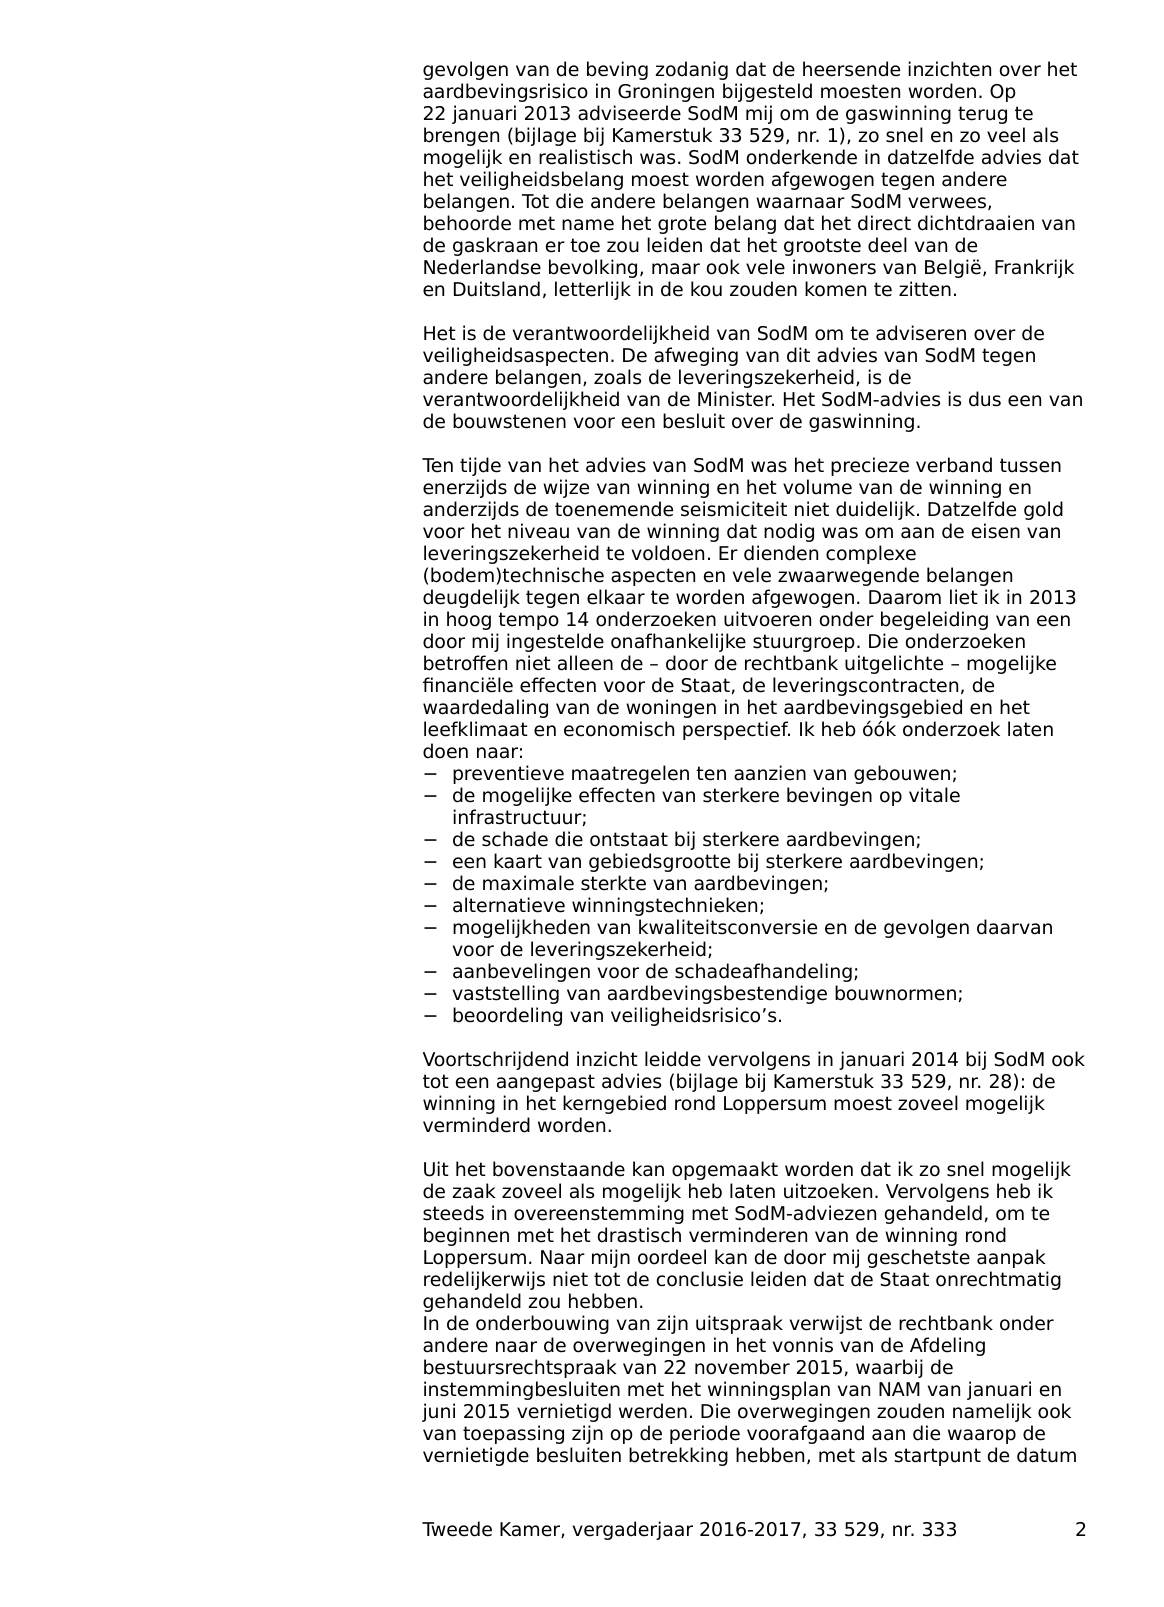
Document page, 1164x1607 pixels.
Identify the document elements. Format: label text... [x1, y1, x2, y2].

text − de maximale sterkte van aardbevingen; [422, 873, 1087, 895]
text In de onderbouwing van zijn uitspraak verwijst de rechtbank onder andere naar de overwegingen in het vonnis van de Afdeling bestuursrechtspraak van 22 november 2015, waarbij de instemmingbesluiten met het winningsplan van NAM van januari en juni 2015 vernietigd werden. Die overwegingen zouden namelijk ook van toepassing zijn op de periode voorafgaand aan die waarop de vernietigde besluiten betrekking hebben, met als startpunt de datum [422, 1313, 1087, 1467]
text − alternatieve winningstechnieken; [422, 895, 1087, 917]
text − beoordeling van veiligheidsrisico’s. [422, 1004, 1087, 1027]
text Het is de verantwoordelijkheid van SodM om te adviseren over de veiligheidsaspecten. De afweging van dit advies van SodM tegen andere belangen, zoals de leveringszekerheid, is de verantwoordelijkheid van de Minister. Het SodM-advies is dus een van de bouwstenen voor een besluit over de gaswinning. [422, 323, 1087, 433]
text Uit het bovenstaande kan opgemaakt worden dat ik zo snel mogelijk de zaak zoveel als mogelijk heb laten uitzoeken. Vervolgens heb ik steeds in overeenstemming met SodM-adviezen gehandeld, om te beginnen met het drastisch verminderen van de winning rond Loppersum. Naar mijn oordeel kan de door mij geschetste aanpak redelijkerwijs niet tot de conclusie leiden dat de Staat onrechtmatig gehandeld zou hebben. [422, 1159, 1087, 1313]
text − een kaart van gebiedsgrootte bij sterkere aardbevingen; [422, 851, 1087, 873]
text − mogelijkheden van kwaliteitsconversie en de gevolgen daarvan voor de leveringszekerheid; [422, 917, 1087, 961]
text Ten tijde van het advies van SodM was het precieze verband tussen enerzijds de wijze van winning en het volume van de winning en anderzijds de toenemende seismiciteit niet duidelijk. Datzelfde gold voor het niveau van de winning dat nodig was om aan de eisen van leveringszekerheid te voldoen. Er dienden complexe (bodem)technische aspecten en vele zwaarwegende belangen deugdelijk tegen elkaar te worden afgewogen. Daarom liet ik in 2013 in hoog tempo 14 onderzoeken uitvoeren onder begeleiding van een door mij ingestelde onafhankelijke stuurgroep. Die onderzoeken betroffen niet alleen de – door de rechtbank uitgelichte – mogelijke financiële effecten voor de Staat, de leveringscontracten, de waardedaling van de woningen in het aardbevingsgebied en het leefklimaat en economisch perspectief. Ik heb óók onderzoek laten doen naar: [422, 455, 1087, 763]
text − de mogelijke effecten van sterkere bevingen op vitale infrastructuur; [422, 785, 1087, 829]
text − aanbevelingen voor de schadeafhandeling; [422, 961, 1087, 983]
text gevolgen van de beving zodanig dat de heersende inzichten over het aardbevingsrisico in Groningen bijgesteld moesten worden. Op 22 januari 2013 adviseerde SodM mij om de gaswinning terug te brengen (bijlage bij Kamerstuk 33 529, nr. 1), zo snel en zo veel als mogelijk en realistisch was. SodM onderkende in datzelfde advies dat het veiligheidsbelang moest worden afgewogen tegen andere belangen. Tot die andere belangen waarnaar SodM verwees, behoorde met name het grote belang dat het direct dichtdraaien van de gaskraan er toe zou leiden dat het grootste deel van de Nederlandse bevolking, maar ook vele inwoners van België, Frankrijk en Duitsland, letterlijk in de kou zouden komen te zitten. [422, 59, 1087, 301]
text − preventieve maatregelen ten aanzien van gebouwen; [422, 763, 1087, 785]
text − de schade die ontstaat bij sterkere aardbevingen; [422, 829, 1087, 851]
text − vaststelling van aardbevingsbestendige bouwnormen; [422, 983, 1087, 1004]
text Voortschrijdend inzicht leidde vervolgens in januari 2014 bij SodM ook tot een aangepast advies (bijlage bij Kamerstuk 33 529, nr. 28): de winning in het kerngebied rond Loppersum moest zoveel mogelijk verminderd worden. [422, 1049, 1087, 1137]
